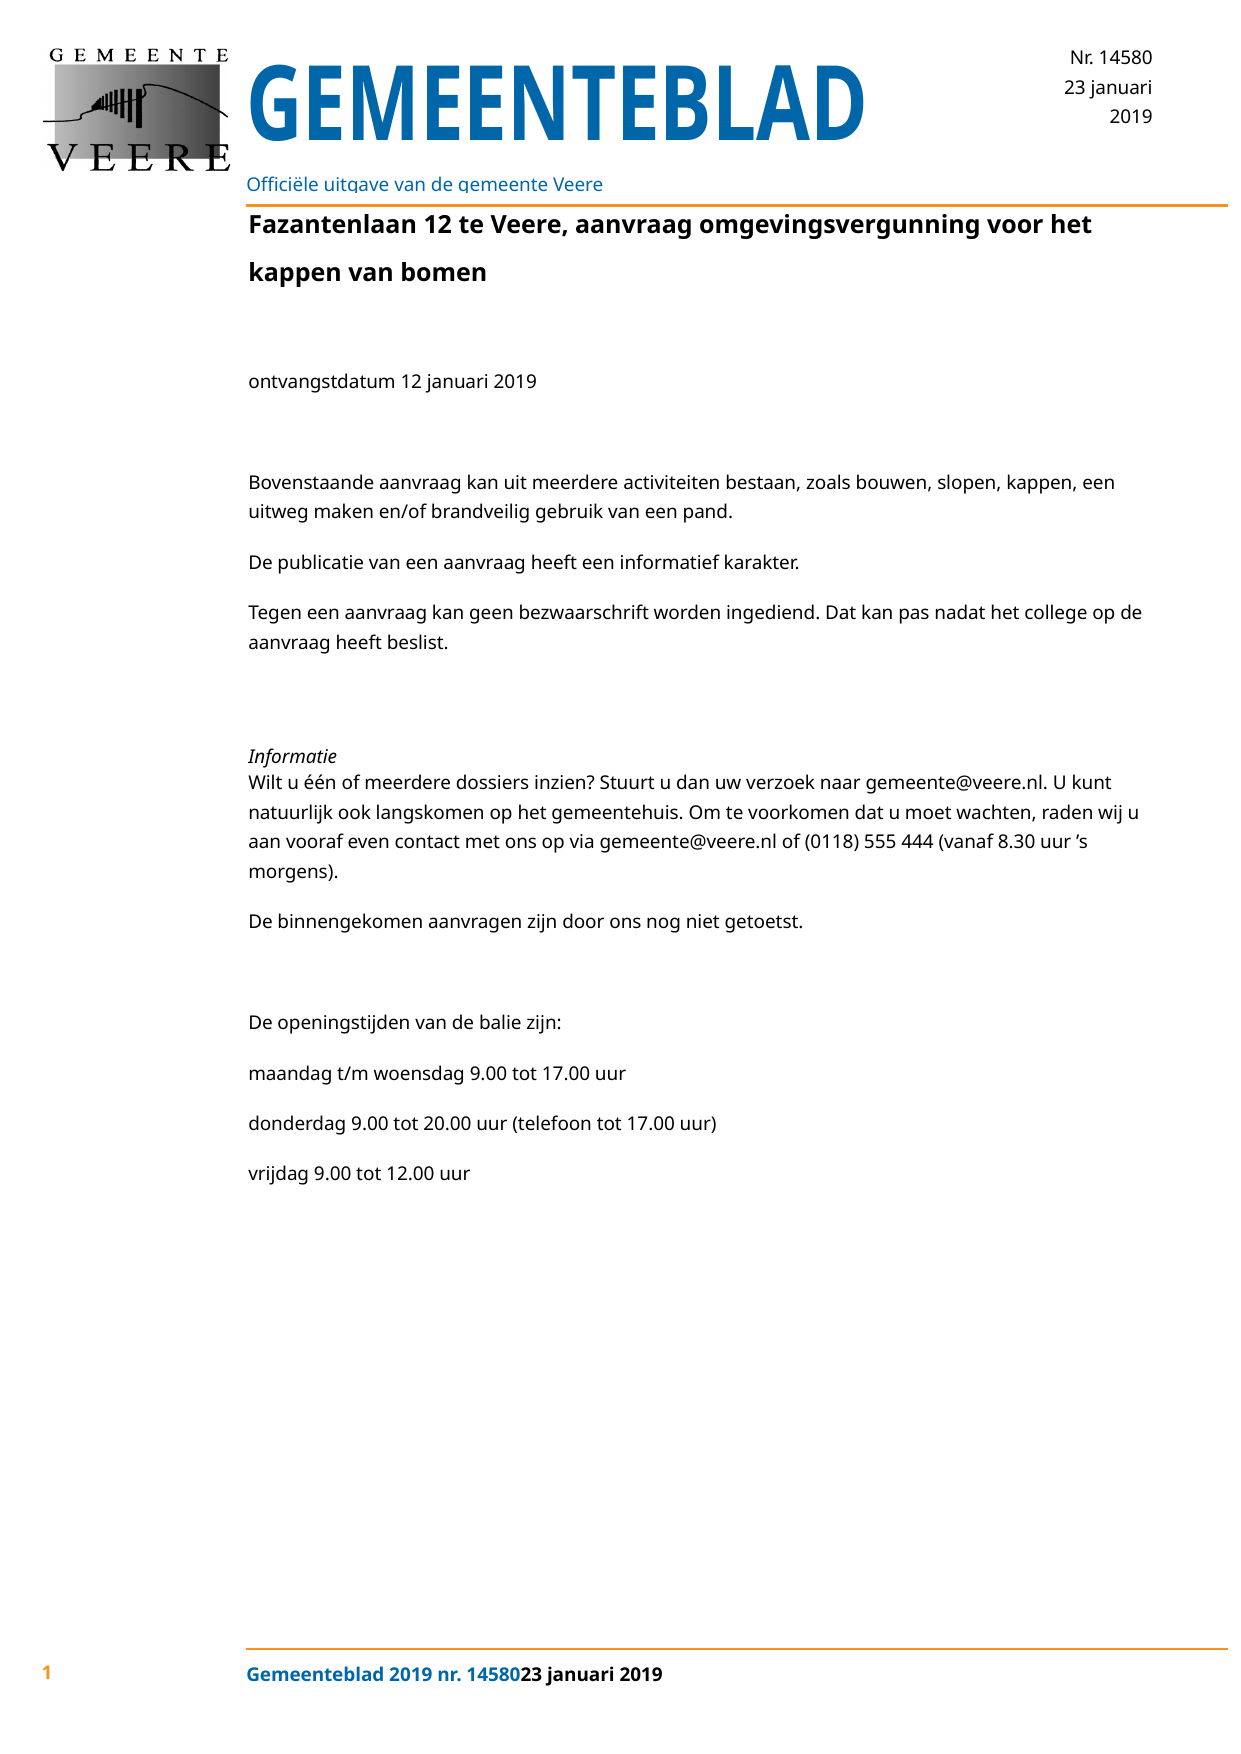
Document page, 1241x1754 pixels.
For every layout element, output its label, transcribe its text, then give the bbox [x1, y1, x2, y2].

text Fazantenlaan 12 te Veere, aanvraag omgevingsvergunning voor het kappen van bomen [248, 207, 1152, 288]
picture [41, 47, 231, 172]
text Tegen een aanvraag kan geen bezwaarschrift worden ingediend. Dat kan pas nadat het college op de aanvraag heeft beslist. [248, 599, 1152, 655]
text De publicatie van een aanvraag heeft een informatief karakter. [248, 549, 1152, 575]
text maandag t/m woensdag 9.00 tot 17.00 uur [248, 1060, 1152, 1085]
text vrijdag 9.00 tot 12.00 uur [248, 1161, 1152, 1186]
text donderdag 9.00 tot 20.00 uur (telefoon tot 17.00 uur) [248, 1110, 1152, 1136]
text De openingstijden van de balie zijn: [248, 1009, 1152, 1035]
text Informatie [248, 743, 1152, 769]
text ontvangstdatum 12 januari 2019 [248, 368, 1152, 394]
text De binnengekomen aanvragen zijn door ons nog niet getoetst. [248, 908, 1152, 934]
text Bovenstaande aanvraag kan uit meerdere activiteiten bestaan, zoals bouwen, slopen, kappen, een uitweg maken en/of brandveilig gebruik van een pand. [248, 469, 1152, 524]
text Wilt u één of meerdere dossiers inzien? Stuurt u dan uw verzoek naar gemeente@veere.nl. U kunt natuurlijk ook langskomen op het gemeentehuis. Om te voorkomen dat u moet wachten, raden wij u aan vooraf even contact met ons op via gemeente@veere.nl of (0118) 555 444 (vanaf 8.30 uur ’s morgens). [248, 769, 1152, 884]
